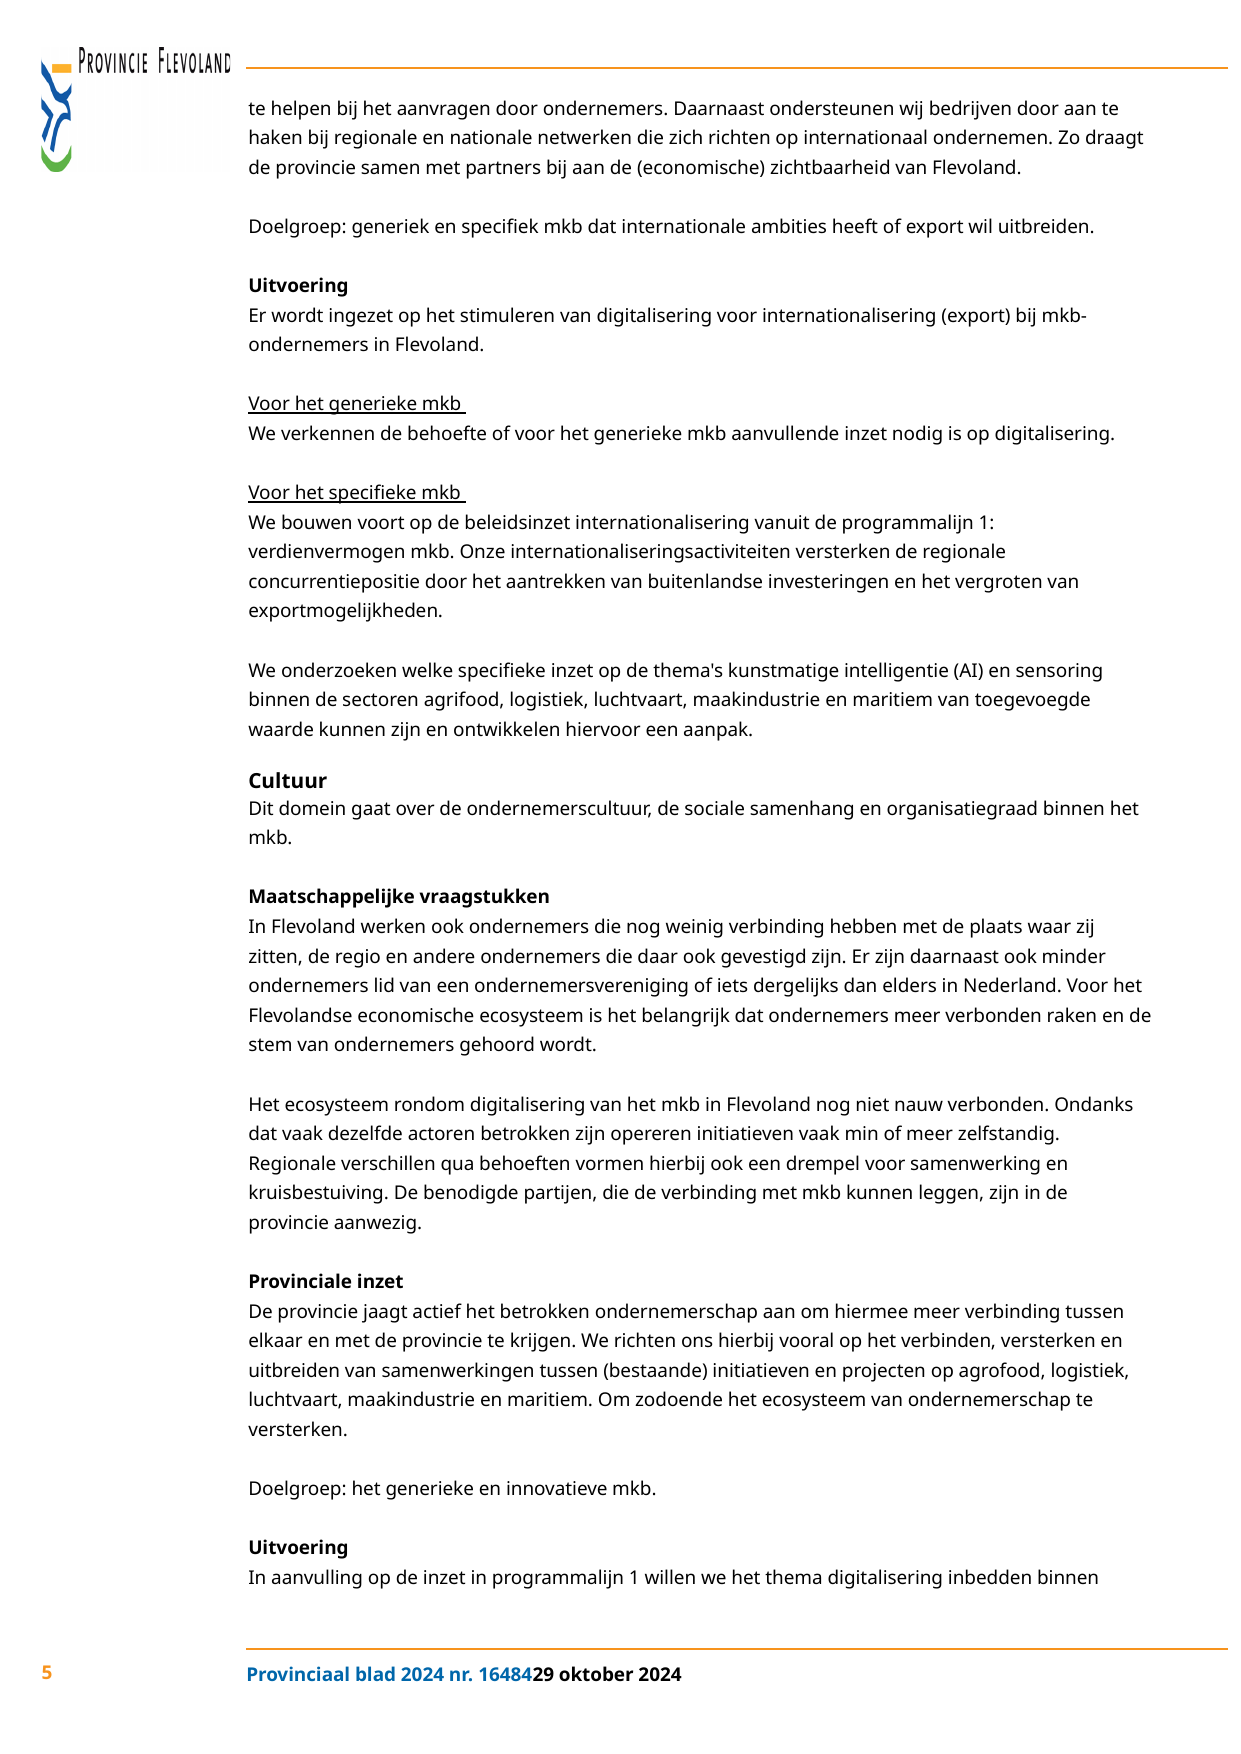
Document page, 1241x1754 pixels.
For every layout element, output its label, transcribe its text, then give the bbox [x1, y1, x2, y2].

text Uitvoering [248, 272, 1152, 298]
text Maatschappelijke vraagstukken [248, 884, 1152, 909]
text Doelgroep: generiek en specifiek mkb dat internationale ambities heeft of export wil uitbreiden. [248, 213, 1152, 239]
text De provincie jaagt actief het betrokken ondernemerschap aan om hiermee meer verbinding tussen elkaar en met de provincie te krijgen. We richten ons hierbij vooral op het verbinden, versterken en uitbreiden van samenwerkingen tussen (bestaande) initiatieven en projecten op agrofood, logistiek, luchtvaart, maakindustrie en maritiem. Om zodoende het ecosysteem van ondernemerschap te versterken. [248, 1298, 1152, 1442]
text In aanvulling op de inzet in programmalijn 1 willen we het thema digitalisering inbedden binnen [248, 1564, 1152, 1590]
text Voor het specifieke mkb [248, 479, 1152, 505]
text We bouwen voort op de beleidsinzet internationalisering vanuit de programmalijn 1: verdienvermogen mkb. Onze internationaliseringsactiviteiten versterken de regionale concurrentiepositie door het aantrekken van buitenlandse investeringen en het vergroten van exportmogelijkheden. [248, 509, 1152, 623]
text te helpen bij het aanvragen door ondernemers. Daarnaast ondersteunen wij bedrijven door aan te haken bij regionale en nationale netwerken die zich richten op internationaal ondernemen. Zo draagt de provincie samen met partners bij aan de (economische) zichtbaarheid van Flevoland. [248, 95, 1152, 180]
text Voor het generieke mkb [248, 391, 1152, 416]
text Provinciale inzet [248, 1268, 1152, 1294]
picture [41, 47, 231, 172]
text Doelgroep: het generieke en innovatieve mkb. [248, 1475, 1152, 1501]
text In Flevoland werken ook ondernemers die nog weinig verbinding hebben met de plaats waar zij zitten, de regio en andere ondernemers die daar ook gevestigd zijn. Er zijn daarnaast ook minder ondernemers lid van een ondernemersvereniging of iets dergelijks dan elders in Nederland. Voor het Flevolandse economische ecosysteem is het belangrijk dat ondernemers meer verbonden raken en de stem van ondernemers gehoord wordt. [248, 913, 1152, 1057]
text We verkennen de behoefte of voor het generieke mkb aanvullende inzet nodig is op digitalisering. [248, 420, 1152, 446]
text Uitvoering [248, 1534, 1152, 1560]
text We onderzoeken welke specifieke inzet op de thema's kunstmatige intelligentie (AI) en sensoring binnen de sectoren agrifood, logistiek, luchtvaart, maakindustrie en maritiem van toegevoegde waarde kunnen zijn en ontwikkelen hiervoor een aanpak. [248, 657, 1152, 742]
text Dit domein gaat over de ondernemerscultuur, de sociale samenhang en organisatiegraad binnen het mkb. [248, 795, 1152, 850]
text Cultuur [248, 766, 1152, 795]
text Er wordt ingezet op het stimuleren van digitalisering voor internationalisering (export) bij mkb-ondernemers in Flevoland. [248, 302, 1152, 357]
text Het ecosysteem rondom digitalisering van het mkb in Flevoland nog niet nauw verbonden. Ondanks dat vaak dezelfde actoren betrokken zijn opereren initiatieven vaak min of meer zelfstandig. Regionale verschillen qua behoeften vormen hierbij ook een drempel voor samenwerking en kruisbestuiving. De benodigde partijen, die de verbinding met mkb kunnen leggen, zijn in de provincie aanwezig. [248, 1091, 1152, 1235]
